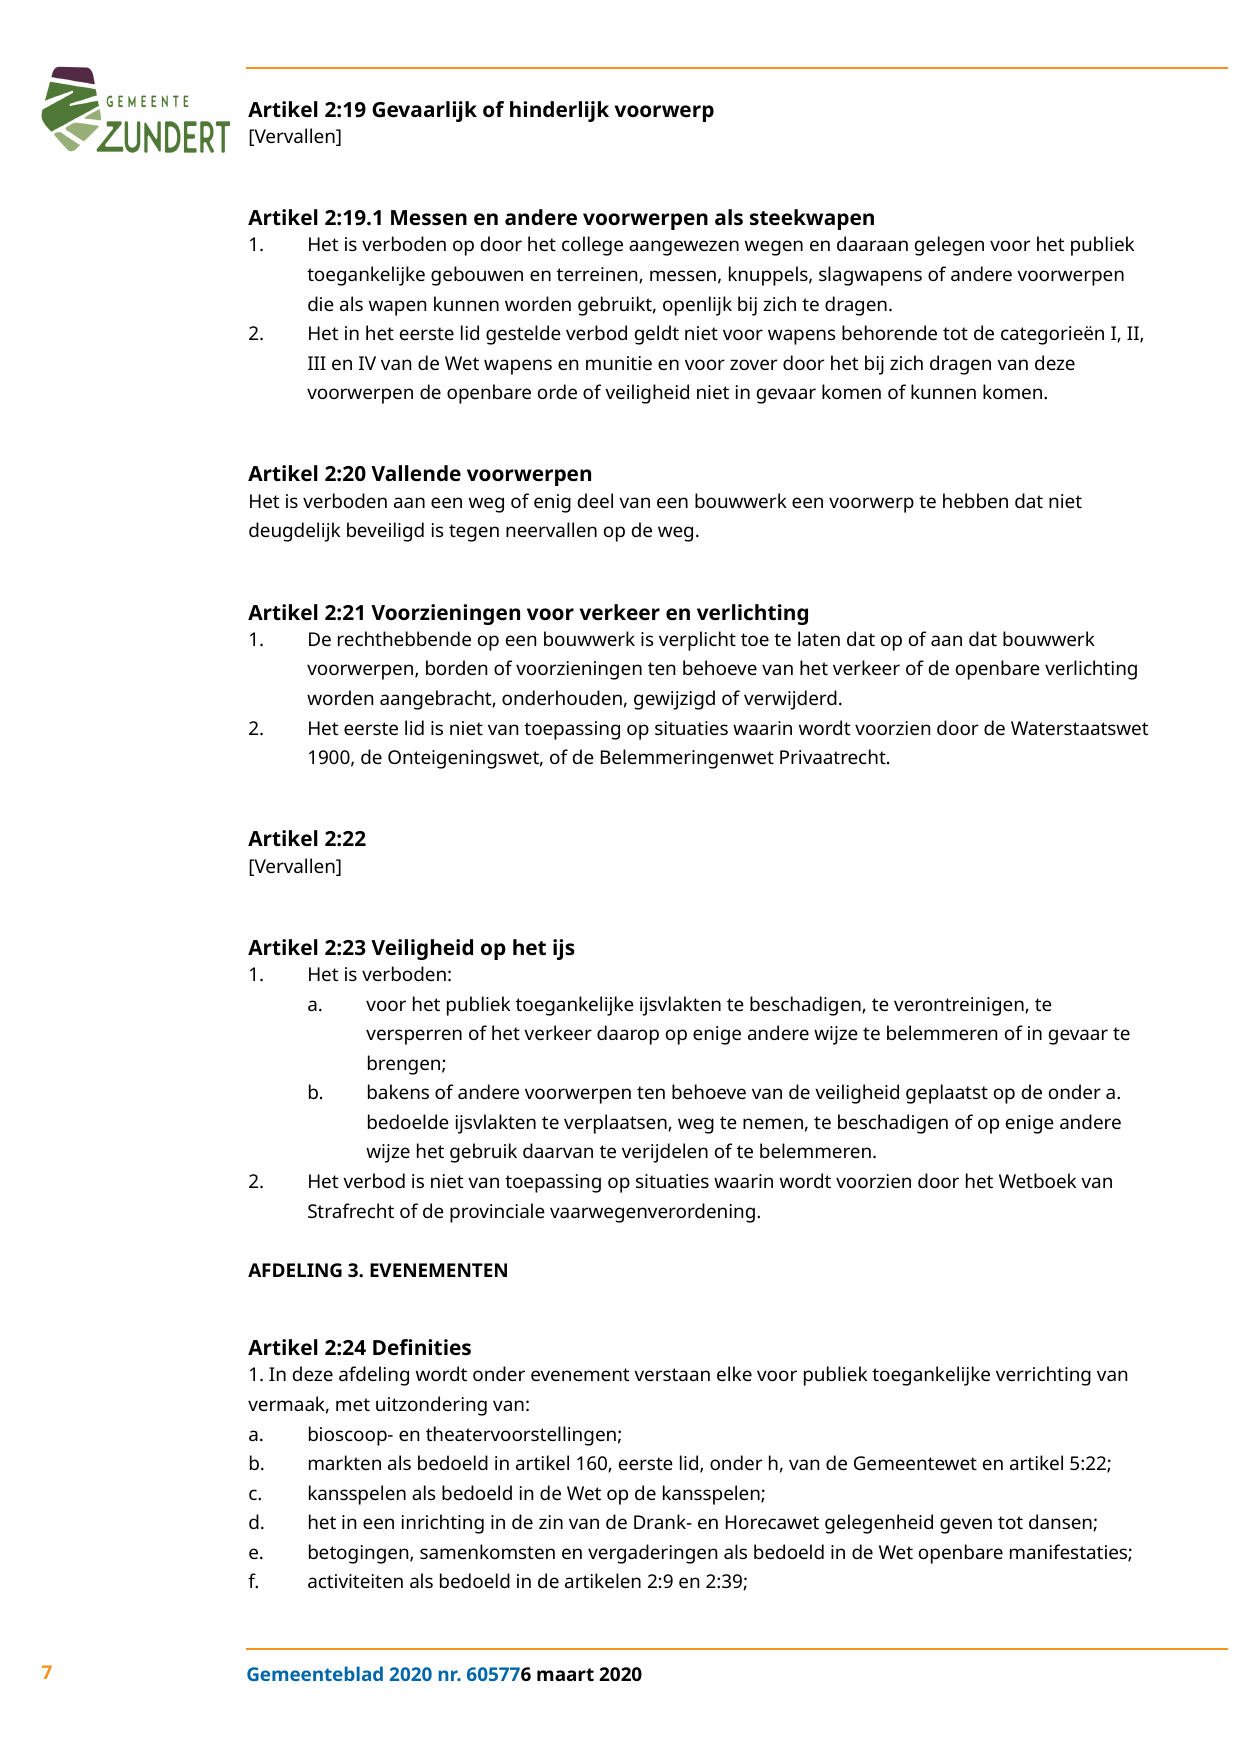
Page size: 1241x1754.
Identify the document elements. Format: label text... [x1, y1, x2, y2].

text Artikel 2:22 [248, 824, 1152, 853]
text Artikel 2:19.1 Messen en andere voorwerpen als steekwapen [248, 203, 1152, 232]
list Het eerste lid is niet van toepassing op situaties waarin wordt voorzien door de Waterstaatswet 1900, de Onteigeningswet, of de Belemmeringenwet Privaatrecht. [248, 715, 1152, 770]
text Artikel 2:21 Voorzieningen voor verkeer en verlichting [248, 598, 1152, 626]
text Het is verboden aan een weg of enig deel van een bouwwerk een voorwerp te hebben dat niet deugdelijk beveiligd is tegen neervallen op de weg. [248, 488, 1152, 543]
list markten als bedoeld in artikel 160, eerste lid, onder h, van de Gemeentewet en artikel 5:22; [248, 1450, 1152, 1476]
list Het is verboden: [248, 961, 1152, 987]
list voor het publiek toegankelijke ijsvlakten te beschadigen, te verontreinigen, te versperren of het verkeer daarop op enige andere wijze te belemmeren of in gevaar te brengen; [307, 991, 1152, 1076]
text AFDELING 3. EVENEMENTEN [248, 1257, 1152, 1283]
list Het verbod is niet van toepassing op situaties waarin wordt voorzien door het Wetboek van Strafrecht of de provinciale vaarwegenverordening. [248, 1168, 1152, 1224]
text [Vervallen] [248, 123, 1152, 149]
list Het is verboden op door het college aangewezen wegen en daaraan gelegen voor het publiek toegankelijke gebouwen en terreinen, messen, knuppels, slagwapens of andere voorwerpen die als wapen kunnen worden gebruikt, openlijk bij zich te dragen. [248, 232, 1152, 317]
text 1. In deze afdeling wordt onder evenement verstaan elke voor publiek toegankelijke verrichting van vermaak, met uitzondering van: [248, 1362, 1152, 1417]
list De rechthebbende op een bouwwerk is verplicht toe te laten dat op of aan dat bouwwerk voorwerpen, borden of voorzieningen ten behoeve van het verkeer of de openbare verlichting worden aangebracht, onderhouden, gewijzigd of verwijderd. [248, 626, 1152, 711]
list activiteiten als bedoeld in de artikelen 2:9 en 2:39; [248, 1569, 1152, 1594]
text Artikel 2:23 Veiligheid op het ijs [248, 933, 1152, 961]
list Het in het eerste lid gestelde verbod geldt niet voor wapens behorende tot de categorieën I, II, III en IV van de Wet wapens en munitie en voor zover door het bij zich dragen van deze voorwerpen de openbare orde of veiligheid niet in gevaar komen of kunnen komen. [248, 320, 1152, 405]
list bioscoop- en theatervoorstellingen; [248, 1421, 1152, 1447]
text Artikel 2:20 Vallende voorwerpen [248, 459, 1152, 488]
list bakens of andere voorwerpen ten behoeve van de veiligheid geplaatst op de onder a. bedoelde ijsvlakten te verplaatsen, weg te nemen, te beschadigen of op enige andere wijze het gebruik daarvan te verijdelen of te belemmeren. [307, 1079, 1152, 1164]
list kansspelen als bedoeld in de Wet op de kansspelen; [248, 1480, 1152, 1506]
text [Vervallen] [248, 853, 1152, 878]
list betogingen, samenkomsten en vergaderingen als bedoeld in de Wet openbare manifestaties; [248, 1539, 1152, 1565]
text Artikel 2:19 Gevaarlijk of hinderlijk voorwerp [248, 95, 1152, 123]
list het in een inrichting in de zin van de Drank- en Horecawet gelegenheid geven tot dansen; [248, 1509, 1152, 1535]
picture [41, 47, 231, 172]
text Artikel 2:24 Definities [248, 1333, 1152, 1362]
